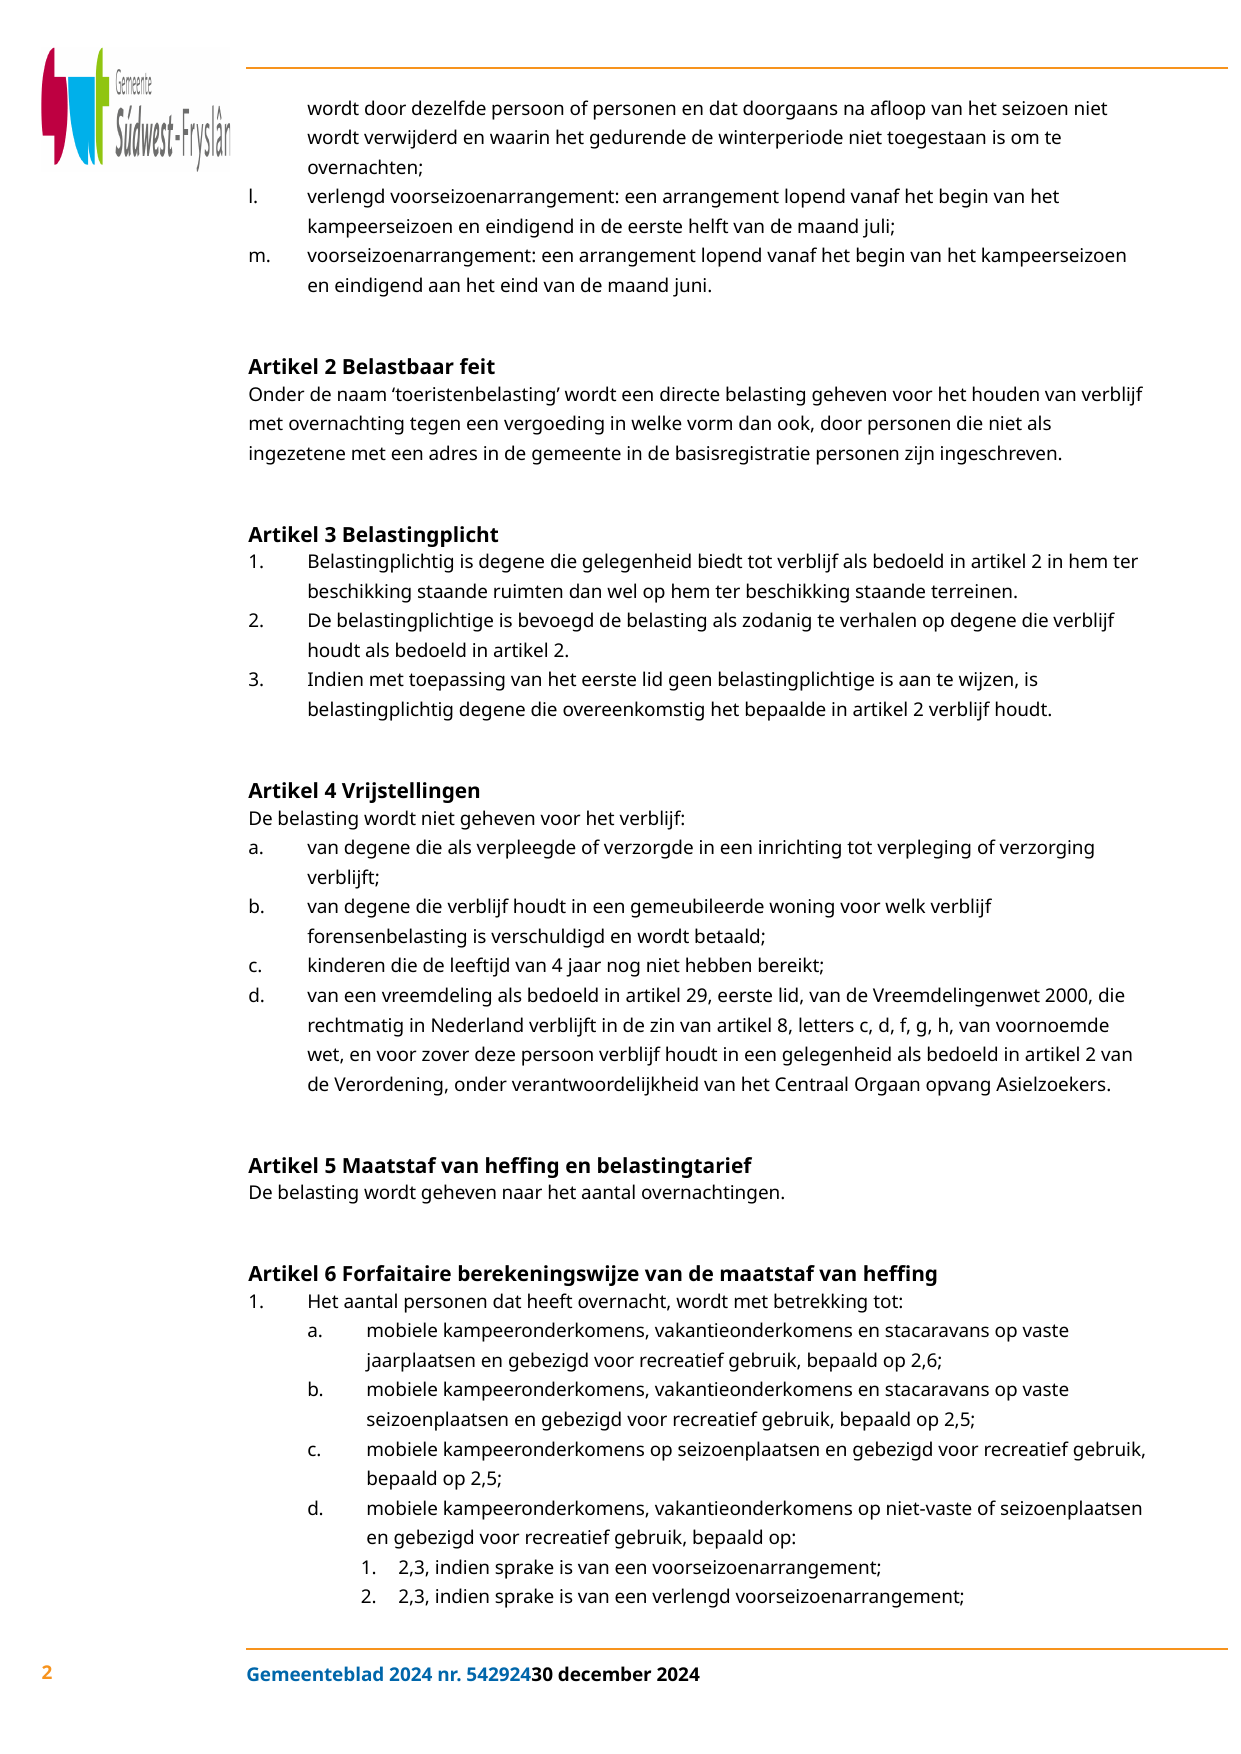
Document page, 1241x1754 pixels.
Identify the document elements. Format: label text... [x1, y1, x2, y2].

list mobiele kampeeronderkomens, vakantieonderkomens en stacaravans op vaste jaarplaatsen en gebezigd voor recreatief gebruik, bepaald op 2,6; [307, 1317, 1152, 1373]
text De belasting wordt niet geheven voor het verblijf: [248, 805, 1152, 830]
picture [41, 47, 231, 172]
list kinderen die de leeftijd van 4 jaar nog niet hebben bereikt; [248, 953, 1152, 978]
list voorseizoenarrangement: een arrangement lopend vanaf het begin van het kampeerseizoen en eindigend aan het eind van de maand juni. [248, 243, 1152, 298]
list De belastingplichtige is bevoegd de belasting als zodanig te verhalen op degene die verblijf houdt als bedoeld in artikel 2. [248, 607, 1152, 663]
text De belasting wordt geheven naar het aantal overnachtingen. [248, 1179, 1152, 1205]
text Artikel 2 Belastbaar feit [248, 352, 1152, 381]
list verlengd voorseizoenarrangement: een arrangement lopend vanaf het begin van het kampeerseizoen en eindigend in de eerste helft van de maand juli; [248, 183, 1152, 239]
list van een vreemdeling als bedoeld in artikel 29, eerste lid, van de Vreemdelingenwet 2000, die rechtmatig in Nederland verblijft in de zin van artikel 8, letters c, d, f, g, h, van voornoemde wet, en voor zover deze persoon verblijf houdt in een gelegenheid als bedoeld in artikel 2 van de Verordening, onder verantwoordelijkheid van het Centraal Orgaan opvang Asielzoekers. [248, 982, 1152, 1097]
list 2,3, indien sprake is van een voorseizoenarrangement; [361, 1554, 1152, 1580]
text Artikel 6 Forfaitaire berekeningswijze van de maatstaf van heffing [248, 1259, 1152, 1288]
text Artikel 5 Maatstaf van heffing en belastingtarief [248, 1151, 1152, 1179]
list mobiele kampeeronderkomens, vakantieonderkomens en stacaravans op vaste seizoenplaatsen en gebezigd voor recreatief gebruik, bepaald op 2,5; [307, 1377, 1152, 1432]
text Onder de naam ‘toeristenbelasting’ wordt een directe belasting geheven voor het houden van verblijf met overnachting tegen een vergoeding in welke vorm dan ook, door personen die niet als ingezetene met een adres in de gemeente in de basisregistratie personen zijn ingeschreven. [248, 381, 1152, 466]
list van degene die verblijf houdt in een gemeubileerde woning voor welk verblijf forensenbelasting is verschuldigd en wordt betaald; [248, 893, 1152, 949]
list mobiele kampeeronderkomens, vakantieonderkomens op niet-vaste of seizoenplaatsen en gebezigd voor recreatief gebruik, bepaald op: [307, 1495, 1152, 1550]
list Indien met toepassing van het eerste lid geen belastingplichtige is aan te wijzen, is belastingplichtig degene die overeenkomstig het bepaalde in artikel 2 verblijf houdt. [248, 667, 1152, 722]
list 2,3, indien sprake is van een verlengd voorseizoenarrangement; [361, 1584, 1152, 1609]
text Artikel 3 Belastingplicht [248, 520, 1152, 548]
list Belastingplichtig is degene die gelegenheid biedt tot verblijf als bedoeld in artikel 2 in hem ter beschikking staande ruimten dan wel op hem ter beschikking staande terreinen. [248, 548, 1152, 604]
text Artikel 4 Vrijstellingen [248, 776, 1152, 805]
list van degene die als verpleegde of verzorgde in een inrichting tot verpleging of verzorging verblijft; [248, 834, 1152, 889]
list mobiele kampeeronderkomens op seizoenplaatsen en gebezigd voor recreatief gebruik, bepaald op 2,5; [307, 1436, 1152, 1491]
list Het aantal personen dat heeft overnacht, wordt met betrekking tot: [248, 1288, 1152, 1313]
list wordt door dezelfde persoon of personen en dat doorgaans na afloop van het seizoen niet wordt verwijderd en waarin het gedurende de winterperiode niet toegestaan is om te overnachten; [248, 95, 1152, 180]
